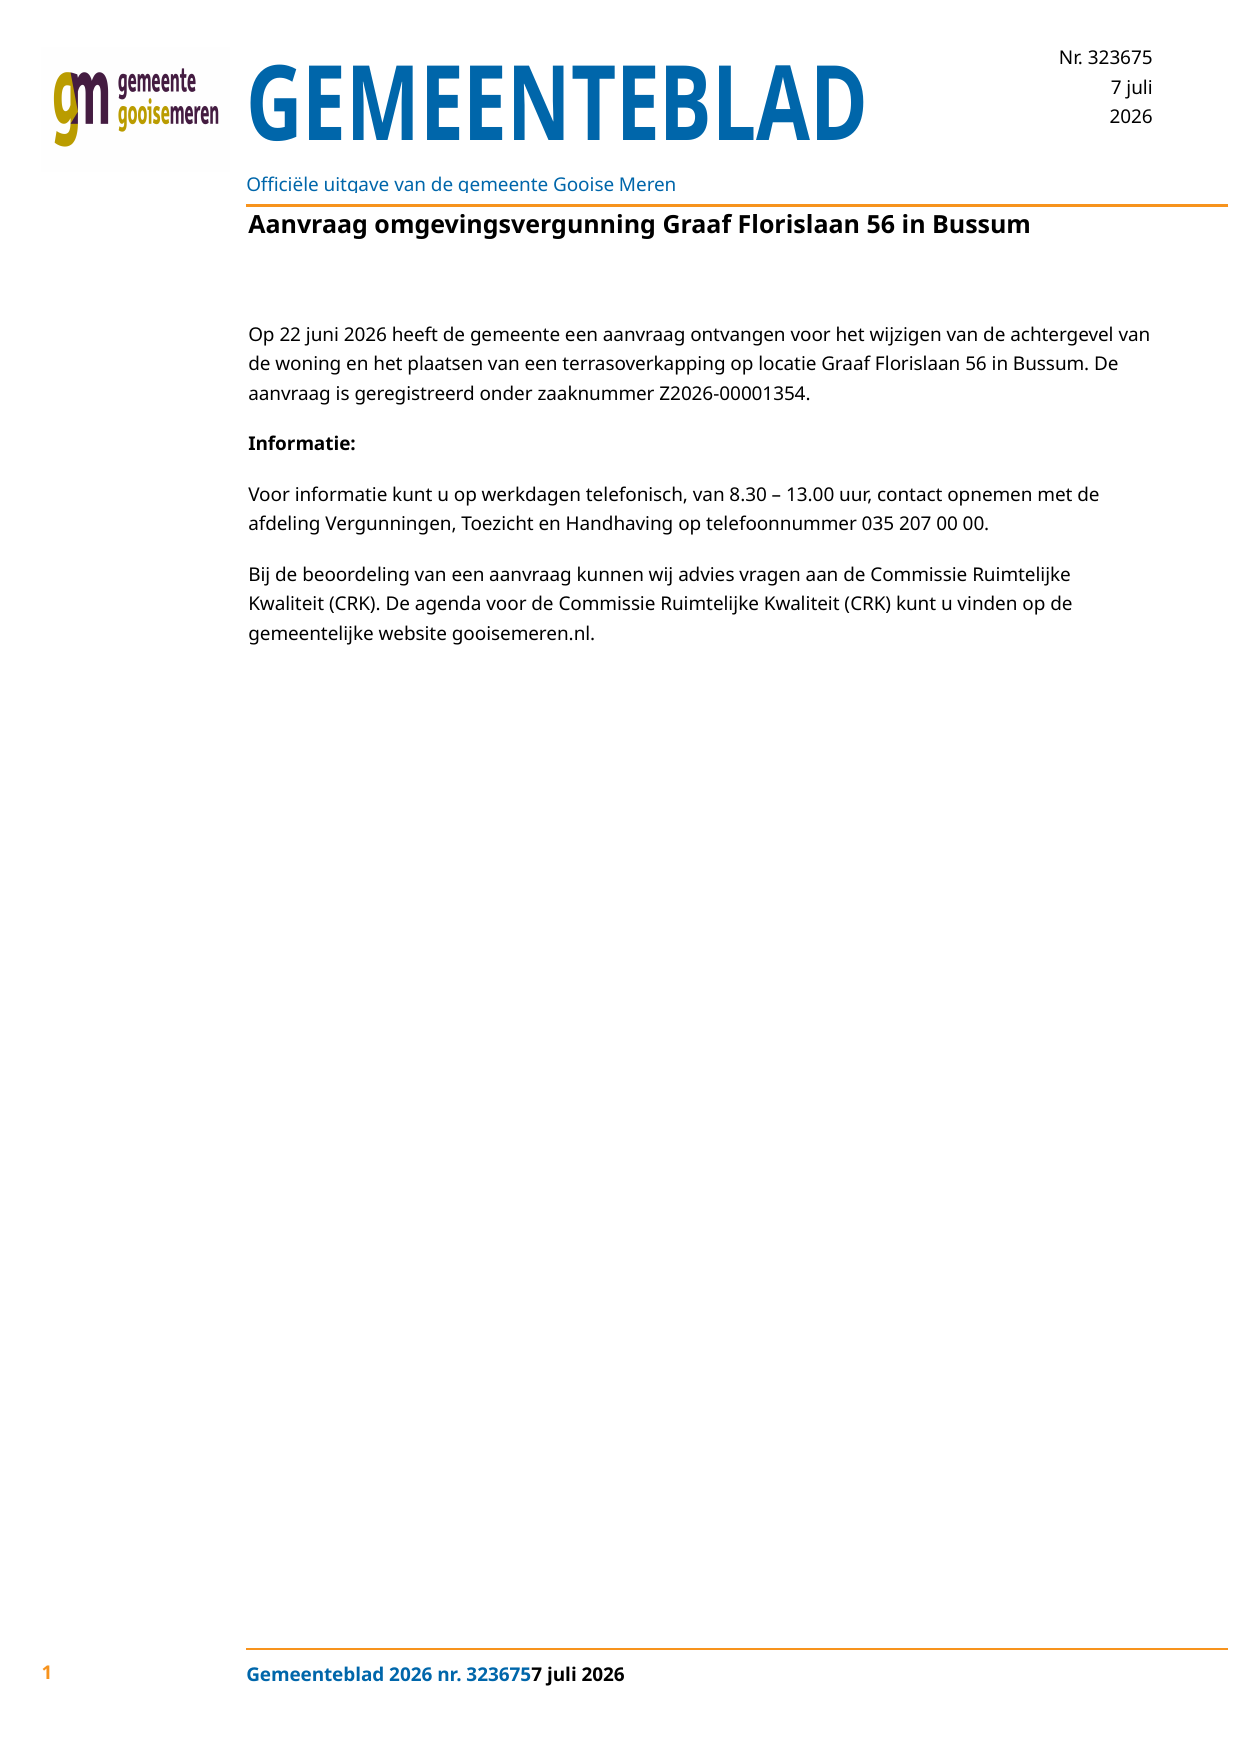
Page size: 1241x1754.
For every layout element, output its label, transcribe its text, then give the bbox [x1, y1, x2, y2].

text Aanvraag omgevingsvergunning Graaf Florislaan 56 in Bussum [248, 207, 1152, 241]
text Informatie: [248, 430, 1152, 456]
text Op 22 juni 2026 heeft de gemeente een aanvraag ontvangen voor het wijzigen van de achtergevel van de woning en het plaatsen van een terrasoverkapping op locatie Graaf Florislaan 56 in Bussum. De aanvraag is geregistreerd onder zaaknummer Z2026-00001354. [248, 321, 1152, 406]
text Voor informatie kunt u op werkdagen telefonisch, van 8.30 – 13.00 uur, contact opnemen met de afdeling Vergunningen, Toezicht en Handhaving op telefoonnummer 035 207 00 00. [248, 481, 1152, 536]
text Bij de beoordeling van een aanvraag kunnen wij advies vragen aan de Commissie Ruimtelijke Kwaliteit (CRK). De agenda voor de Commissie Ruimtelijke Kwaliteit (CRK) kunt u vinden op de gemeentelijke website gooisemeren.nl. [248, 561, 1152, 646]
picture [41, 47, 231, 172]
